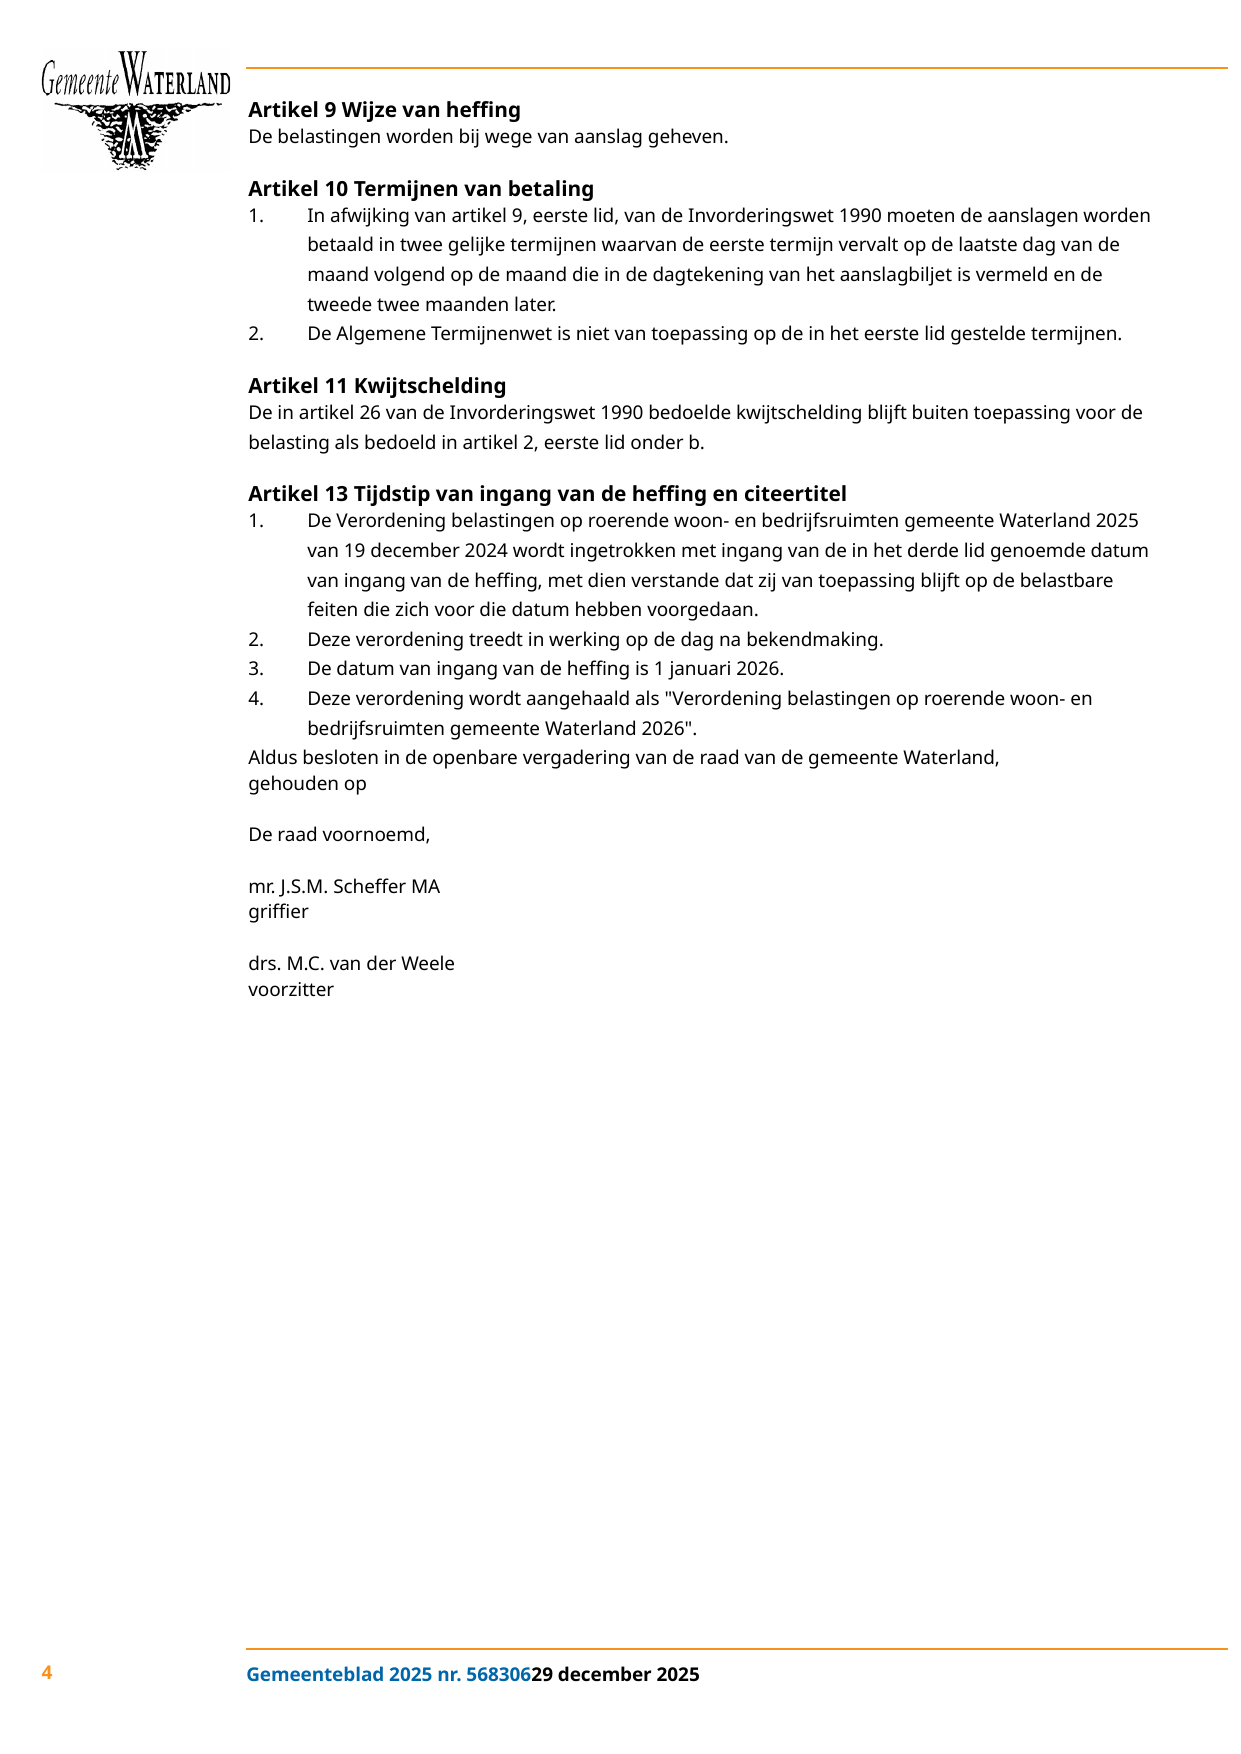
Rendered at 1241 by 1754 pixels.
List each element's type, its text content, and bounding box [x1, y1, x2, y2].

text Artikel 9 Wijze van heffing [248, 95, 1152, 123]
list In afwijking van artikel 9, eerste lid, van de Invorderingswet 1990 moeten de aanslagen worden betaald in twee gelijke termijnen waarvan de eerste termijn vervalt op de laatste dag van de maand volgend op de maand die in de dagtekening van het aanslagbiljet is vermeld en de tweede twee maanden later. [248, 202, 1152, 317]
text Artikel 13 Tijdstip van ingang van de heffing en citeertitel [248, 479, 1152, 508]
text De in artikel 26 van de Invorderingswet 1990 bedoelde kwijtschelding blijft buiten toepassing voor de belasting als bedoeld in artikel 2, eerste lid onder b. [248, 399, 1152, 454]
text De raad voornoemd, [248, 822, 1152, 847]
text Artikel 10 Termijnen van betaling [248, 174, 1152, 202]
list Deze verordening wordt aangehaald als "Verordening belastingen op roerende woon- en bedrijfsruimten gemeente Waterland 2026". [248, 685, 1152, 741]
list Deze verordening treedt in werking op de dag na bekendmaking. [248, 626, 1152, 652]
list De Algemene Termijnenwet is niet van toepassing op de in het eerste lid gestelde termijnen. [248, 320, 1152, 346]
text Aldus besloten in de openbare vergadering van de raad van de gemeente Waterland, [248, 744, 1152, 770]
picture [41, 47, 231, 172]
text Artikel 11 Kwijtschelding [248, 371, 1152, 399]
text voorzitter [248, 976, 1152, 1002]
list De datum van ingang van de heffing is 1 januari 2026. [248, 656, 1152, 681]
text drs. M.C. van der Weele [248, 950, 1152, 976]
text griffier [248, 899, 1152, 924]
text gehouden op [248, 770, 1152, 796]
list De Verordening belastingen op roerende woon- en bedrijfsruimten gemeente Waterland 2025 van 19 december 2024 wordt ingetrokken met ingang van de in het derde lid genoemde datum van ingang van de heffing, met dien verstande dat zij van toepassing blijft op de belastbare feiten die zich voor die datum hebben voorgedaan. [248, 508, 1152, 622]
text mr. J.S.M. Scheffer MA [248, 873, 1152, 899]
text De belastingen worden bij wege van aanslag geheven. [248, 123, 1152, 149]
